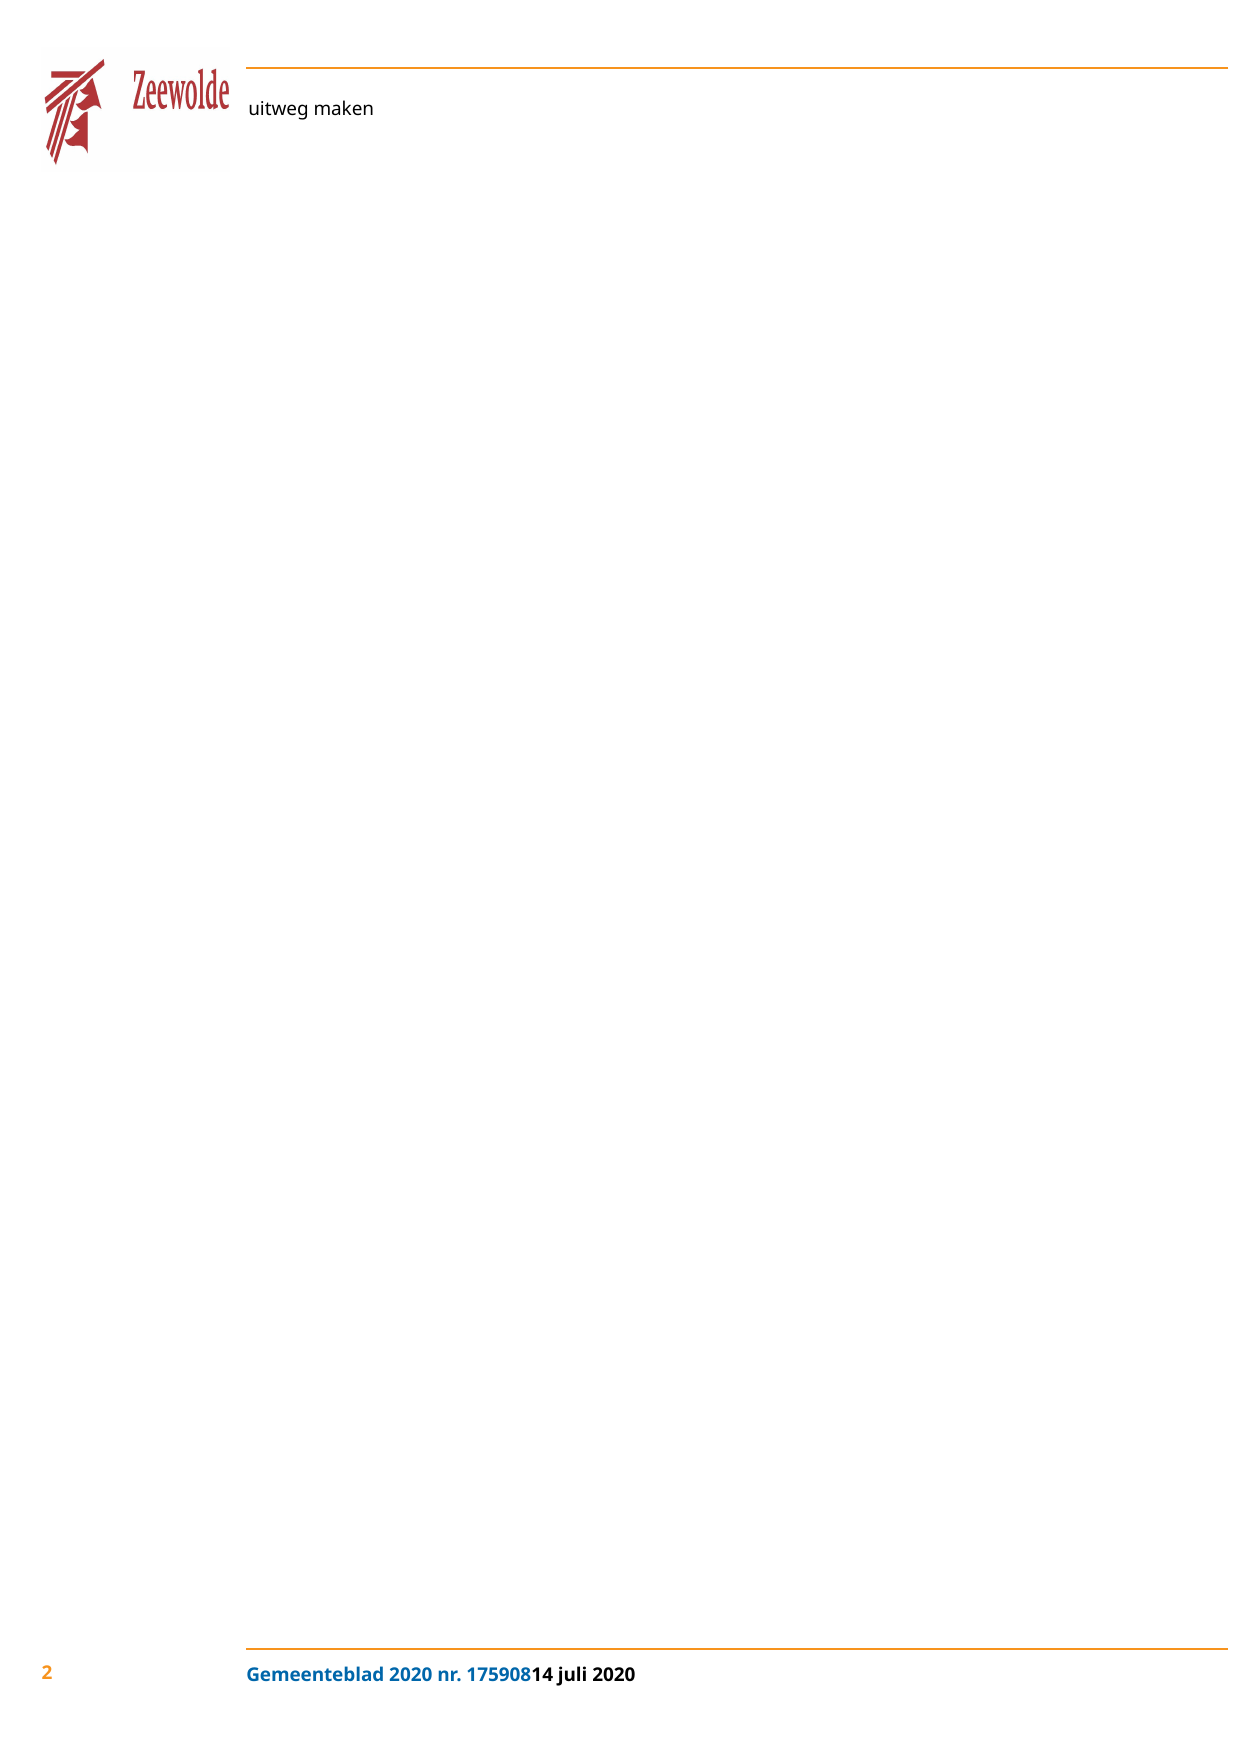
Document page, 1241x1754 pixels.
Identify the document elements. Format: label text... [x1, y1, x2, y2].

text uitweg maken [248, 95, 1152, 121]
picture [41, 47, 231, 172]
